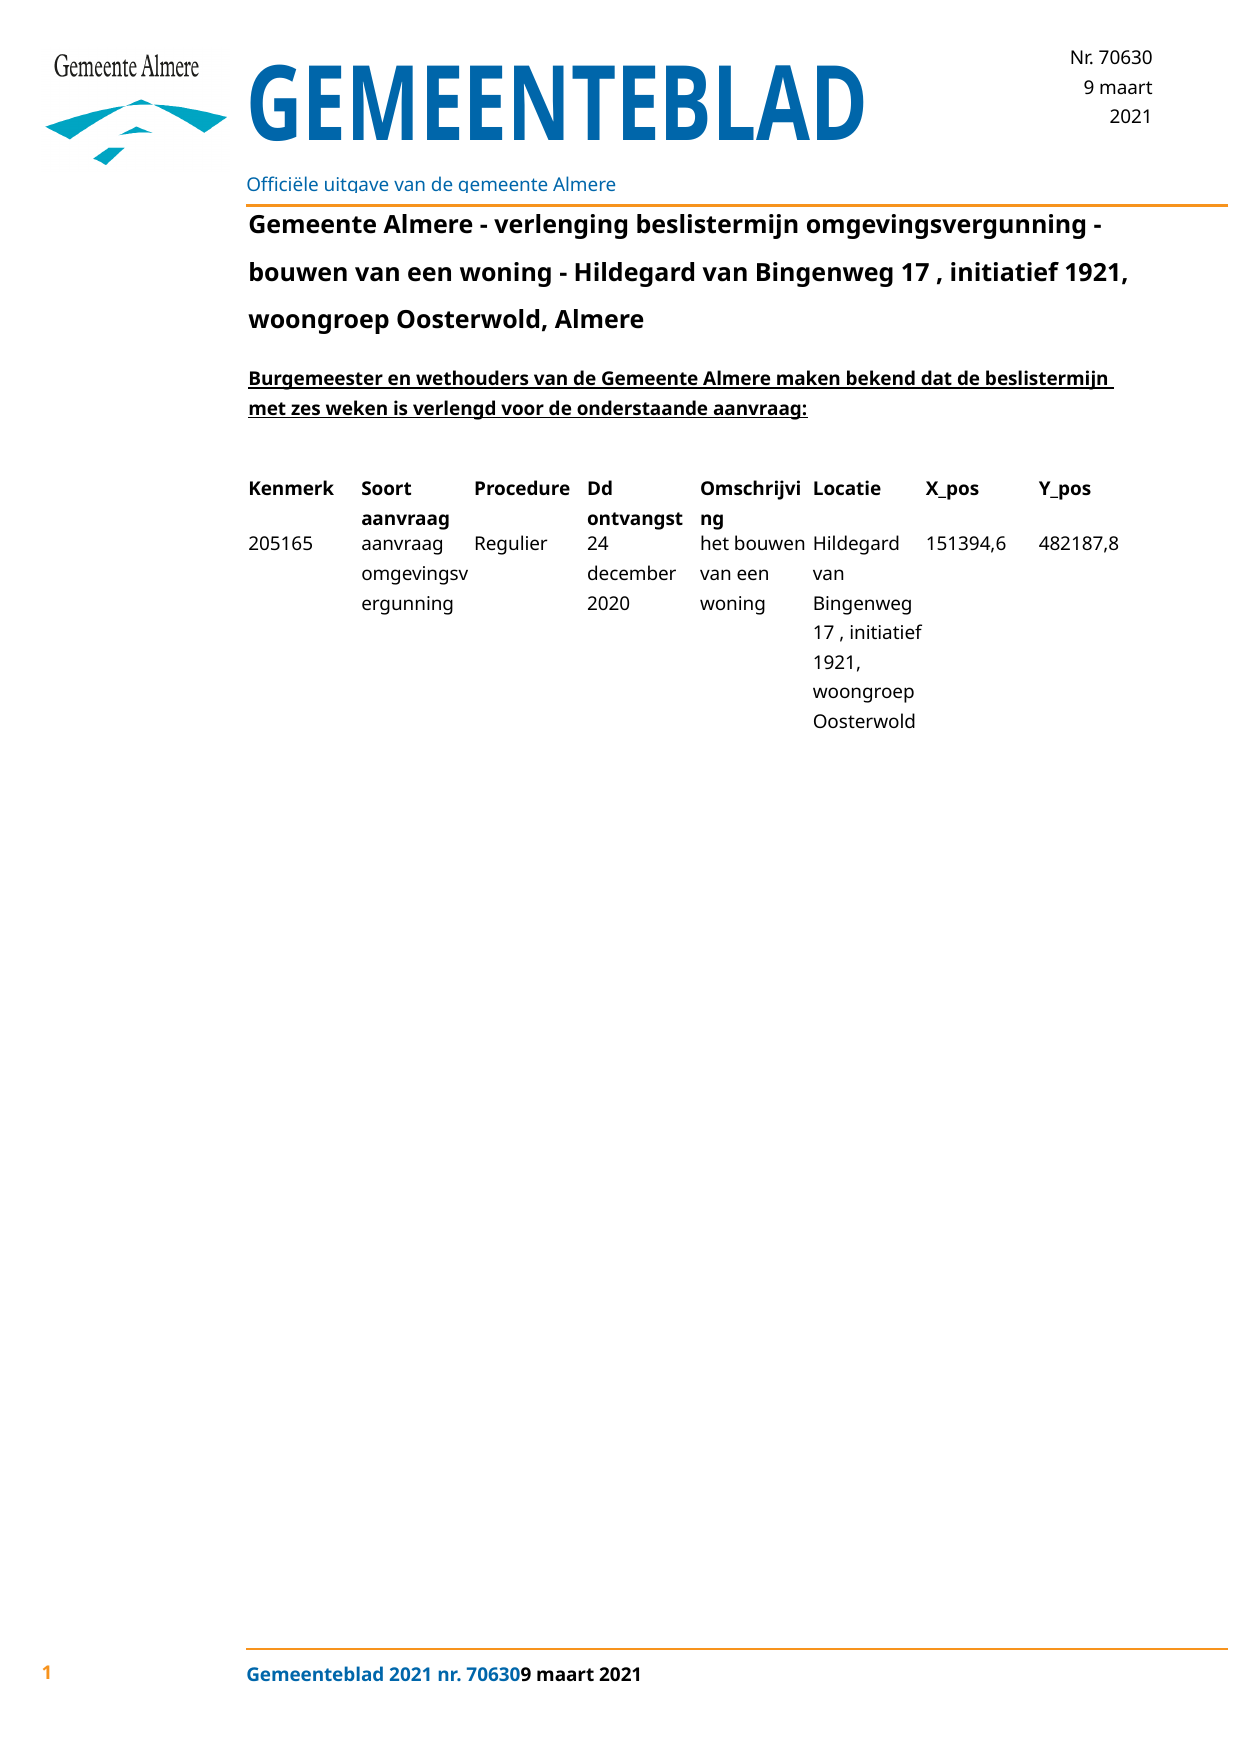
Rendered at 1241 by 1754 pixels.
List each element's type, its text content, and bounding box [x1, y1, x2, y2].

table_cell 205165 [248, 531, 361, 734]
text Burgemeester en wethouders van de Gemeente Almere maken bekend dat de beslistermijn met zes weken is verlengd voor de onderstaande aanvraag: [248, 366, 1152, 421]
table_header X_pos [926, 475, 1038, 531]
table_header Dd ontvangst [587, 475, 700, 531]
table_header Omschrijving [700, 475, 813, 531]
table_cell Hildegard van Bingenweg 17 , initiatief 1921, woongroep Oosterwold [813, 531, 926, 734]
picture [41, 47, 231, 172]
table_cell 482187,8 [1039, 531, 1152, 734]
table_header Kenmerk [248, 475, 361, 531]
table_cell 24 december 2020 [587, 531, 700, 734]
table_cell 151394,6 [926, 531, 1038, 734]
text Gemeente Almere - verlenging beslistermijn omgevingsvergunning - bouwen van een woning - Hildegard van Bingenweg 17 , initiatief 1921, woongroep Oosterwold, Almere [248, 207, 1152, 336]
table_cell aanvraag omgevingsvergunning [361, 531, 474, 734]
table_header Procedure [474, 475, 587, 531]
table_header Y_pos [1039, 475, 1152, 531]
table_header Locatie [813, 475, 926, 531]
table_header Soort aanvraag [361, 475, 474, 531]
table_cell het bouwen van een woning [700, 531, 813, 734]
table_cell Regulier [474, 531, 587, 734]
